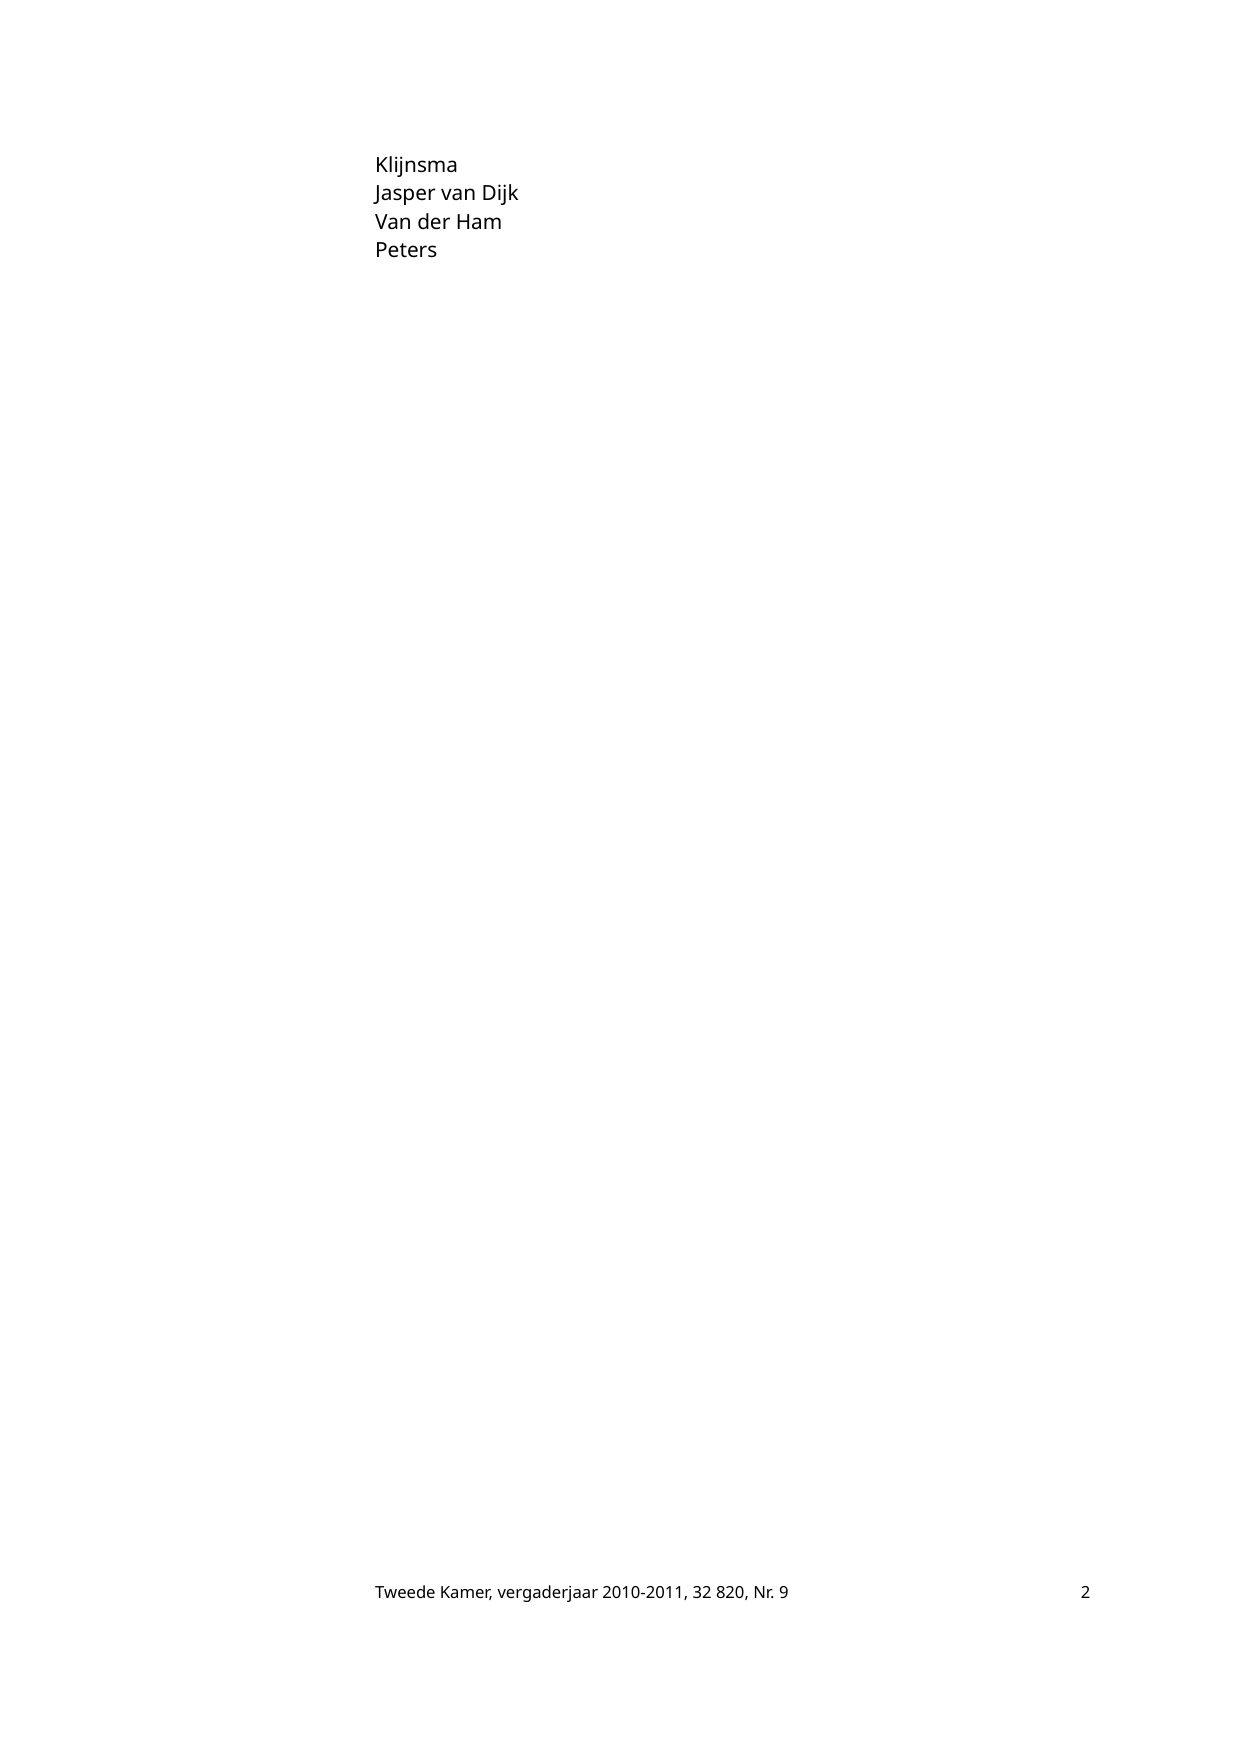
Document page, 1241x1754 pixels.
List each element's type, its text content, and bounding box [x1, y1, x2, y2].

text Klijnsma [375, 150, 1090, 178]
text Van der Ham [375, 207, 1090, 235]
text Jasper van Dijk [375, 178, 1090, 207]
text Peters [375, 235, 1090, 264]
